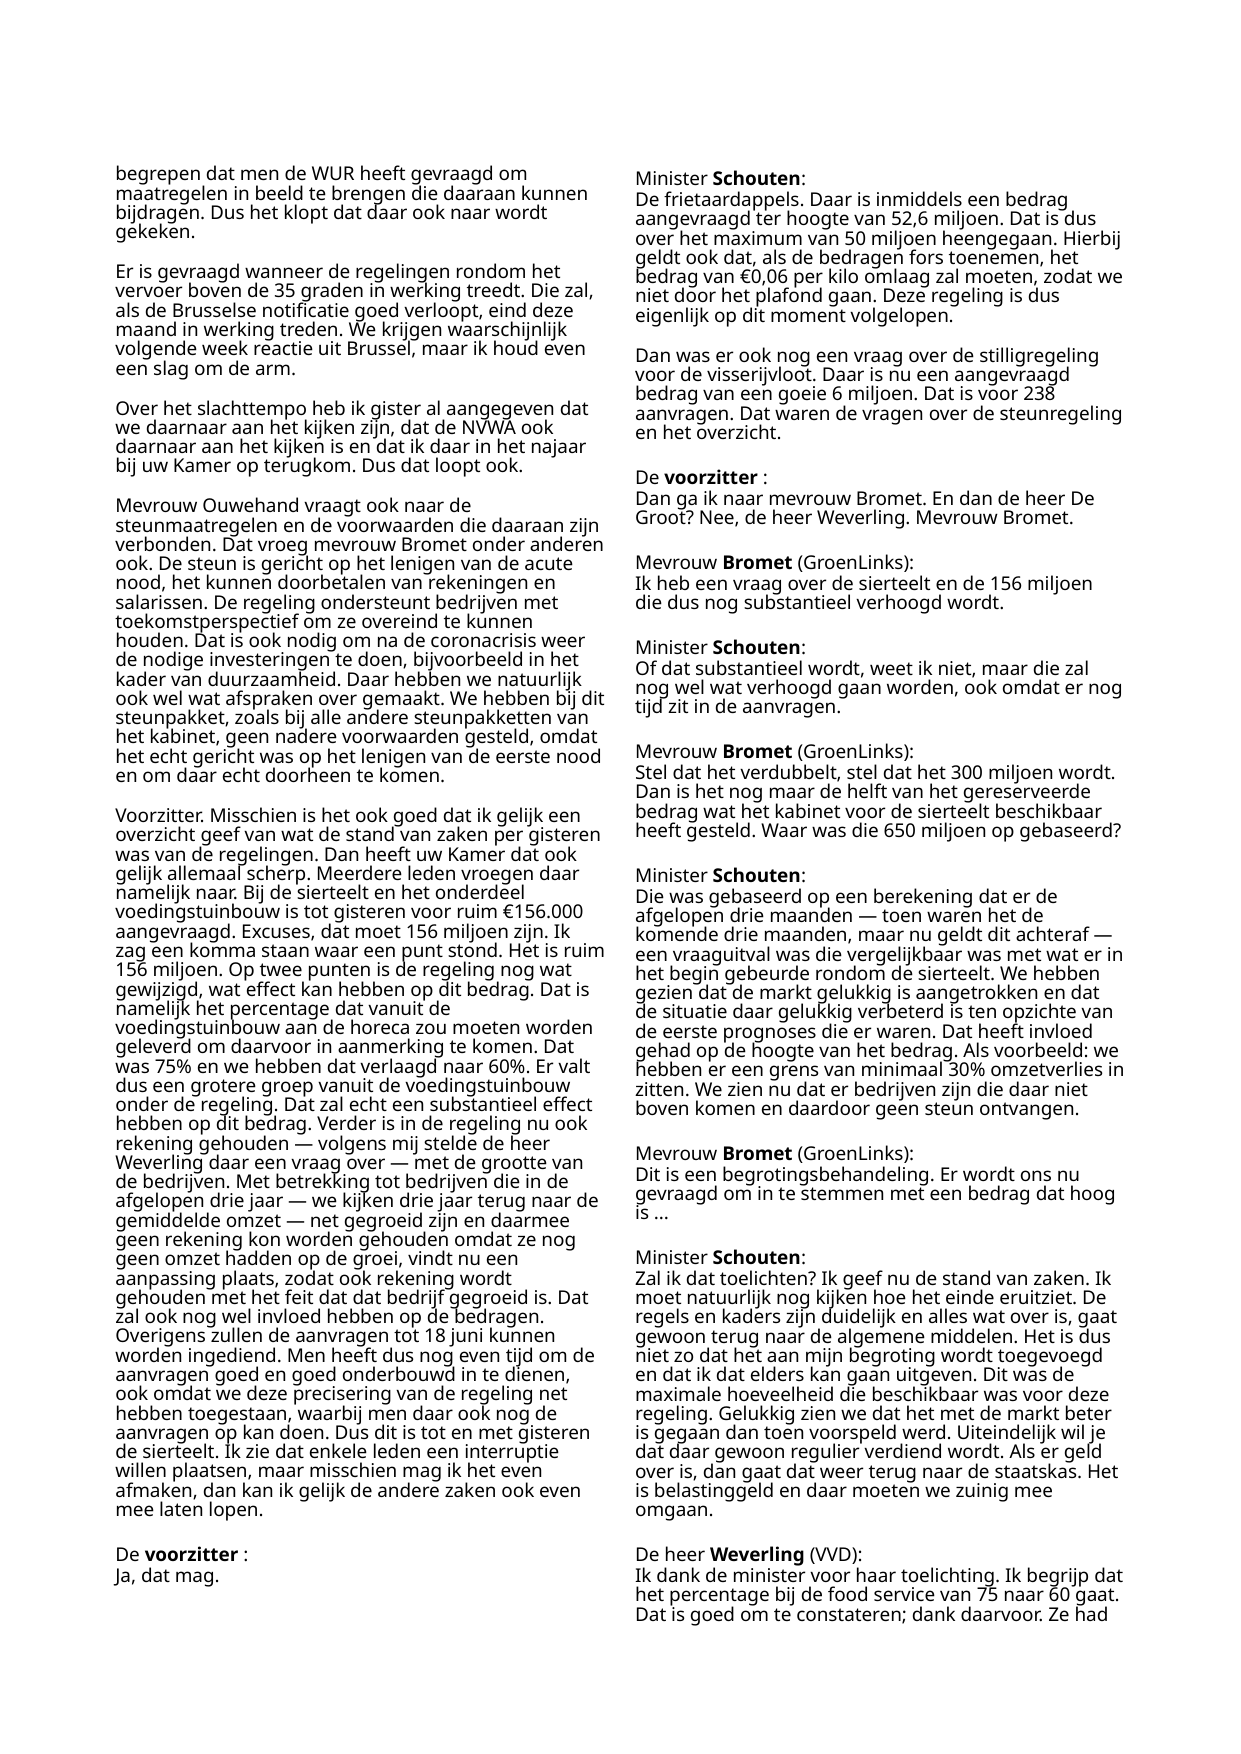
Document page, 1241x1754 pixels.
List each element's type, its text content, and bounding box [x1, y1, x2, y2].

text Zal ik dat toelichten? Ik geef nu de stand van zaken. Ik moet natuurlijk nog kijken hoe het einde eruitziet. De regels en kaders zijn duidelijk en alles wat over is, gaat gewoon terug naar de algemene middelen. Het is dus niet zo dat het aan mijn begroting wordt toegevoegd en dat ik dat elders kan gaan uitgeven. Dit was de maximale hoeveelheid die beschikbaar was voor deze regeling. Gelukkig zien we dat het met de markt beter is gegaan dan toen voorspeld werd. Uiteindelijk wil je dat daar gewoon regulier verdiend wordt. Als er geld over is, dan gaat dat weer terug naar de staatskas. Het is belastinggeld en daar moeten we zuinig mee omgaan. [635, 1270, 1125, 1521]
text De heer Weverling (VVD): [635, 1541, 1125, 1567]
text Stel dat het verdubbelt, stel dat het 300 miljoen wordt. Dan is het nog maar de helft van het gereserveerde bedrag wat het kabinet voor de sierteelt beschikbaar heeft gesteld. Waar was die 650 miljoen op gebaseerd? [635, 764, 1125, 841]
text begrepen dat men de WUR heeft gevraagd om maatregelen in beeld te brengen die daaraan kunnen bijdragen. Dus het klopt dat daar ook naar wordt gekeken. [115, 165, 605, 242]
text Minister Schouten: [635, 165, 1125, 191]
text Ik dank de minister voor haar toelichting. Ik begrijp dat het percentage bij de food service van 75 naar 60 gaat. Dat is goed om te constateren; dank daarvoor. Ze had [635, 1567, 1125, 1625]
text Mevrouw Bromet (GroenLinks): [635, 549, 1125, 575]
text De frietaardappels. Daar is inmiddels een bedrag aangevraagd ter hoogte van 52,6 miljoen. Dat is dus over het maximum van 50 miljoen heengegaan. Hierbij geldt ook dat, als de bedragen fors toenemen, het bedrag van €0,06 per kilo omlaag zal moeten, zodat we niet door het plafond gaan. Deze regeling is dus eigenlijk op dit moment volgelopen. [635, 191, 1125, 326]
text Over het slachttempo heb ik gister al aangegeven dat we daarnaar aan het kijken zijn, dat de NVWA ook daarnaar aan het kijken is en dat ik daar in het najaar bij uw Kamer op terugkom. Dus dat loopt ook. [115, 399, 605, 477]
text Er is gevraagd wanneer de regelingen rondom het vervoer boven de 35 graden in werking treedt. Die zal, als de Brusselse notificatie goed verloopt, eind deze maand in werking treden. We krijgen waarschijnlijk volgende week reactie uit Brussel, maar ik houd even een slag om de arm. [115, 263, 605, 379]
text Mevrouw Bromet (GroenLinks): [635, 1140, 1125, 1166]
text Of dat substantieel wordt, weet ik niet, maar die zal nog wel wat verhoogd gaan worden, ook omdat er nog tijd zit in de aanvragen. [635, 660, 1125, 718]
text Die was gebaseerd op een berekening dat er de afgelopen drie maanden — toen waren het de komende drie maanden, maar nu geldt dit achteraf — een vraaguitval was die vergelijkbaar was met wat er in het begin gebeurde rondom de sierteelt. We hebben gezien dat de markt gelukkig is aangetrokken en dat de situatie daar gelukkig verbeterd is ten opzichte van de eerste prognoses die er waren. Dat heeft invloed gehad op de hoogte van het bedrag. Als voorbeeld: we hebben er een grens van minimaal 30% omzetverlies in zitten. We zien nu dat er bedrijven zijn die daar niet boven komen en daardoor geen steun ontvangen. [635, 888, 1125, 1119]
text De voorzitter : [635, 464, 1125, 489]
text Mevrouw Ouwehand vraagt ook naar de steunmaatregelen en de voorwaarden die daaraan zijn verbonden. Dat vroeg mevrouw Bromet onder anderen ook. De steun is gericht op het lenigen van de acute nood, het kunnen doorbetalen van rekeningen en salarissen. De regeling ondersteunt bedrijven met toekomstperspectief om ze overeind te kunnen houden. Dat is ook nodig om na de coronacrisis weer de nodige investeringen te doen, bijvoorbeeld in het kader van duurzaamheid. Daar hebben we natuurlijk ook wel wat afspraken over gemaakt. We hebben bij dit steunpakket, zoals bij alle andere steunpakketten van het kabinet, geen nadere voorwaarden gesteld, omdat het echt gericht was op het lenigen van de eerste nood en om daar echt doorheen te komen. [115, 497, 605, 786]
text Minister Schouten: [635, 1244, 1125, 1270]
text Dan ga ik naar mevrouw Bromet. En dan de heer De Groot? Nee, de heer Weverling. Mevrouw Bromet. [635, 489, 1125, 528]
text Ja, dat mag. [115, 1567, 605, 1586]
text Minister Schouten: [635, 862, 1125, 888]
text Minister Schouten: [635, 634, 1125, 660]
text De voorzitter : [115, 1541, 605, 1567]
text Ik heb een vraag over de sierteelt en de 156 miljoen die dus nog substantieel verhoogd wordt. [635, 575, 1125, 613]
text Voorzitter. Misschien is het ook goed dat ik gelijk een overzicht geef van wat de stand van zaken per gisteren was van de regelingen. Dan heeft uw Kamer dat ook gelijk allemaal scherp. Meerdere leden vroegen daar namelijk naar. Bij de sierteelt en het onderdeel voedingstuinbouw is tot gisteren voor ruim €156.000 aangevraagd. Excuses, dat moet 156 miljoen zijn. Ik zag een komma staan waar een punt stond. Het is ruim 156 miljoen. Op twee punten is de regeling nog wat gewijzigd, wat effect kan hebben op dit bedrag. Dat is namelijk het percentage dat vanuit de voedingstuinbouw aan de horeca zou moeten worden geleverd om daarvoor in aanmerking te komen. Dat was 75% en we hebben dat verlaagd naar 60%. Er valt dus een grotere groep vanuit de voedingstuinbouw onder de regeling. Dat zal echt een substantieel effect hebben op dit bedrag. Verder is in de regeling nu ook rekening gehouden — volgens mij stelde de heer Weverling daar een vraag over — met de grootte van de bedrijven. Met betrekking tot bedrijven die in de afgelopen drie jaar — we kijken drie jaar terug naar de gemiddelde omzet — net gegroeid zijn en daarmee geen rekening kon worden gehouden omdat ze nog geen omzet hadden op de groei, vindt nu een aanpassing plaats, zodat ook rekening wordt gehouden met het feit dat dat bedrijf gegroeid is. Dat zal ook nog wel invloed hebben op de bedragen. Overigens zullen de aanvragen tot 18 juni kunnen worden ingediend. Men heeft dus nog even tijd om de aanvragen goed en goed onderbouwd in te dienen, ook omdat we deze precisering van de regeling net hebben toegestaan, waarbij men daar ook nog de aanvragen op kan doen. Dus dit is tot en met gisteren de sierteelt. Ik zie dat enkele leden een interruptie willen plaatsen, maar misschien mag ik het even afmaken, dan kan ik gelijk de andere zaken ook even mee laten lopen. [115, 807, 605, 1520]
text Dan was er ook nog een vraag over de stilligregeling voor de visserijvloot. Daar is nu een aangevraagd bedrag van een goeie 6 miljoen. Dat is voor 238 aanvragen. Dat waren de vragen over de steunregeling en het overzicht. [635, 347, 1125, 443]
text Mevrouw Bromet (GroenLinks): [635, 738, 1125, 764]
text Dit is een begrotingsbehandeling. Er wordt ons nu gevraagd om in te stemmen met een bedrag dat hoog is ... [635, 1166, 1125, 1223]
